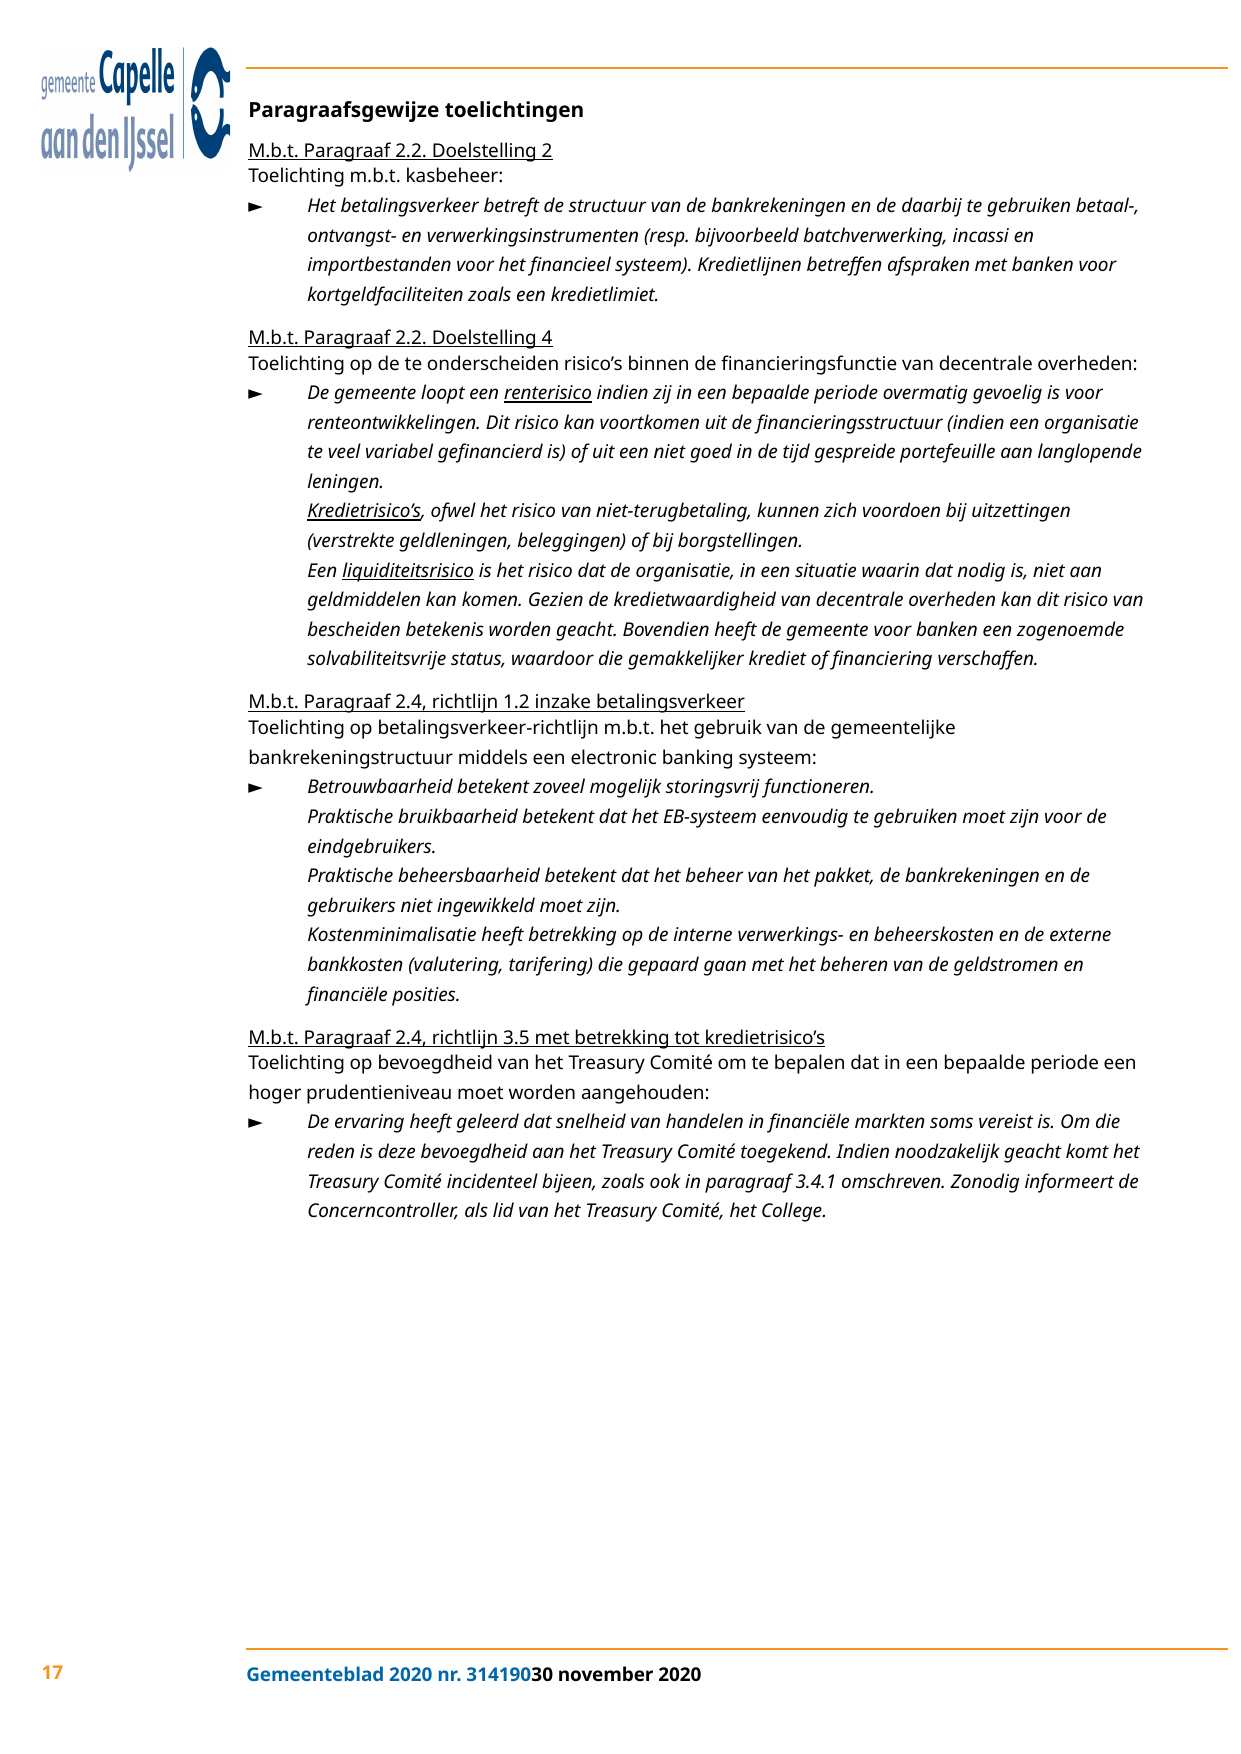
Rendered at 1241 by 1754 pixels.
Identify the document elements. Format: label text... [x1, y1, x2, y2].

list Praktische bruikbaarheid betekent dat het EB-systeem eenvoudig te gebruiken moet zijn voor de eindgebruikers. [248, 803, 1152, 858]
text Toelichting op betalingsverkeer-richtlijn m.b.t. het gebruik van de gemeentelijke bankrekeningstructuur middels een electronic banking systeem: [248, 714, 1152, 770]
list Praktische beheersbaarheid betekent dat het beheer van het pakket, de bankrekeningen en de gebruikers niet ingewikkeld moet zijn. [248, 862, 1152, 918]
list Het betalingsverkeer betreft de structuur van de bankrekeningen en de daarbij te gebruiken betaal-, ontvangst- en verwerkingsinstrumenten (resp. bijvoorbeeld batchverwerking, incassi en importbestanden voor het financieel systeem). Kredietlijnen betreffen afspraken met banken voor kortgeldfaciliteiten zoals een kredietlimiet. [248, 192, 1152, 307]
list Betrouwbaarheid betekent zoveel mogelijk storingsvrij functioneren. [248, 774, 1152, 799]
text Paragraafsgewijze toelichtingen [248, 95, 1152, 123]
text Toelichting op bevoegdheid van het Treasury Comité om te bepalen dat in een bepaalde periode een hoger prudentieniveau moet worden aangehouden: [248, 1049, 1152, 1105]
text M.b.t. Paragraaf 2.2. Doelstelling 2 [248, 137, 1152, 163]
list De gemeente loopt een renterisico indien zij in een bepaalde periode overmatig gevoelig is voor renteontwikkelingen. Dit risico kan voortkomen uit de financieringsstructuur (indien een organisatie te veel variabel gefinancierd is) of uit een niet goed in de tijd gespreide portefeuille aan langlopende leningen. [248, 379, 1152, 494]
list Kredietrisico’s, ofwel het risico van niet-terugbetaling, kunnen zich voordoen bij uitzettingen (verstrekte geldleningen, beleggingen) of bij borgstellingen. [248, 498, 1152, 553]
list Kostenminimalisatie heeft betrekking op de interne verwerkings- en beheerskosten en de externe bankkosten (valutering, tarifering) die gepaard gaan met het beheren van de geldstromen en financiële posities. [248, 922, 1152, 1006]
text Toelichting m.b.t. kasbeheer: [248, 163, 1152, 188]
list Een liquiditeitsrisico is het risico dat de organisatie, in een situatie waarin dat nodig is, niet aan geldmiddelen kan komen. Gezien de kredietwaardigheid van decentrale overheden kan dit risico van bescheiden betekenis worden geacht. Bovendien heeft de gemeente voor banken een zogenoemde solvabiliteitsvrije status, waardoor die gemakkelijker krediet of financiering verschaffen. [248, 557, 1152, 671]
text Toelichting op de te onderscheiden risico’s binnen de financieringsfunctie van decentrale overheden: [248, 350, 1152, 376]
text M.b.t. Paragraaf 2.4, richtlijn 3.5 met betrekking tot kredietrisico’s [248, 1024, 1152, 1049]
picture [41, 47, 231, 172]
text M.b.t. Paragraaf 2.2. Doelstelling 4 [248, 324, 1152, 350]
list De ervaring heeft geleerd dat snelheid van handelen in financiële markten soms vereist is. Om die reden is deze bevoegdheid aan het Treasury Comité toegekend. Indien noodzakelijk geacht komt het Treasury Comité incidenteel bijeen, zoals ook in paragraaf 3.4.1 omschreven. Zonodig informeert de Concerncontroller, als lid van het Treasury Comité, het College. [248, 1109, 1152, 1223]
text M.b.t. Paragraaf 2.4, richtlijn 1.2 inzake betalingsverkeer [248, 689, 1152, 714]
